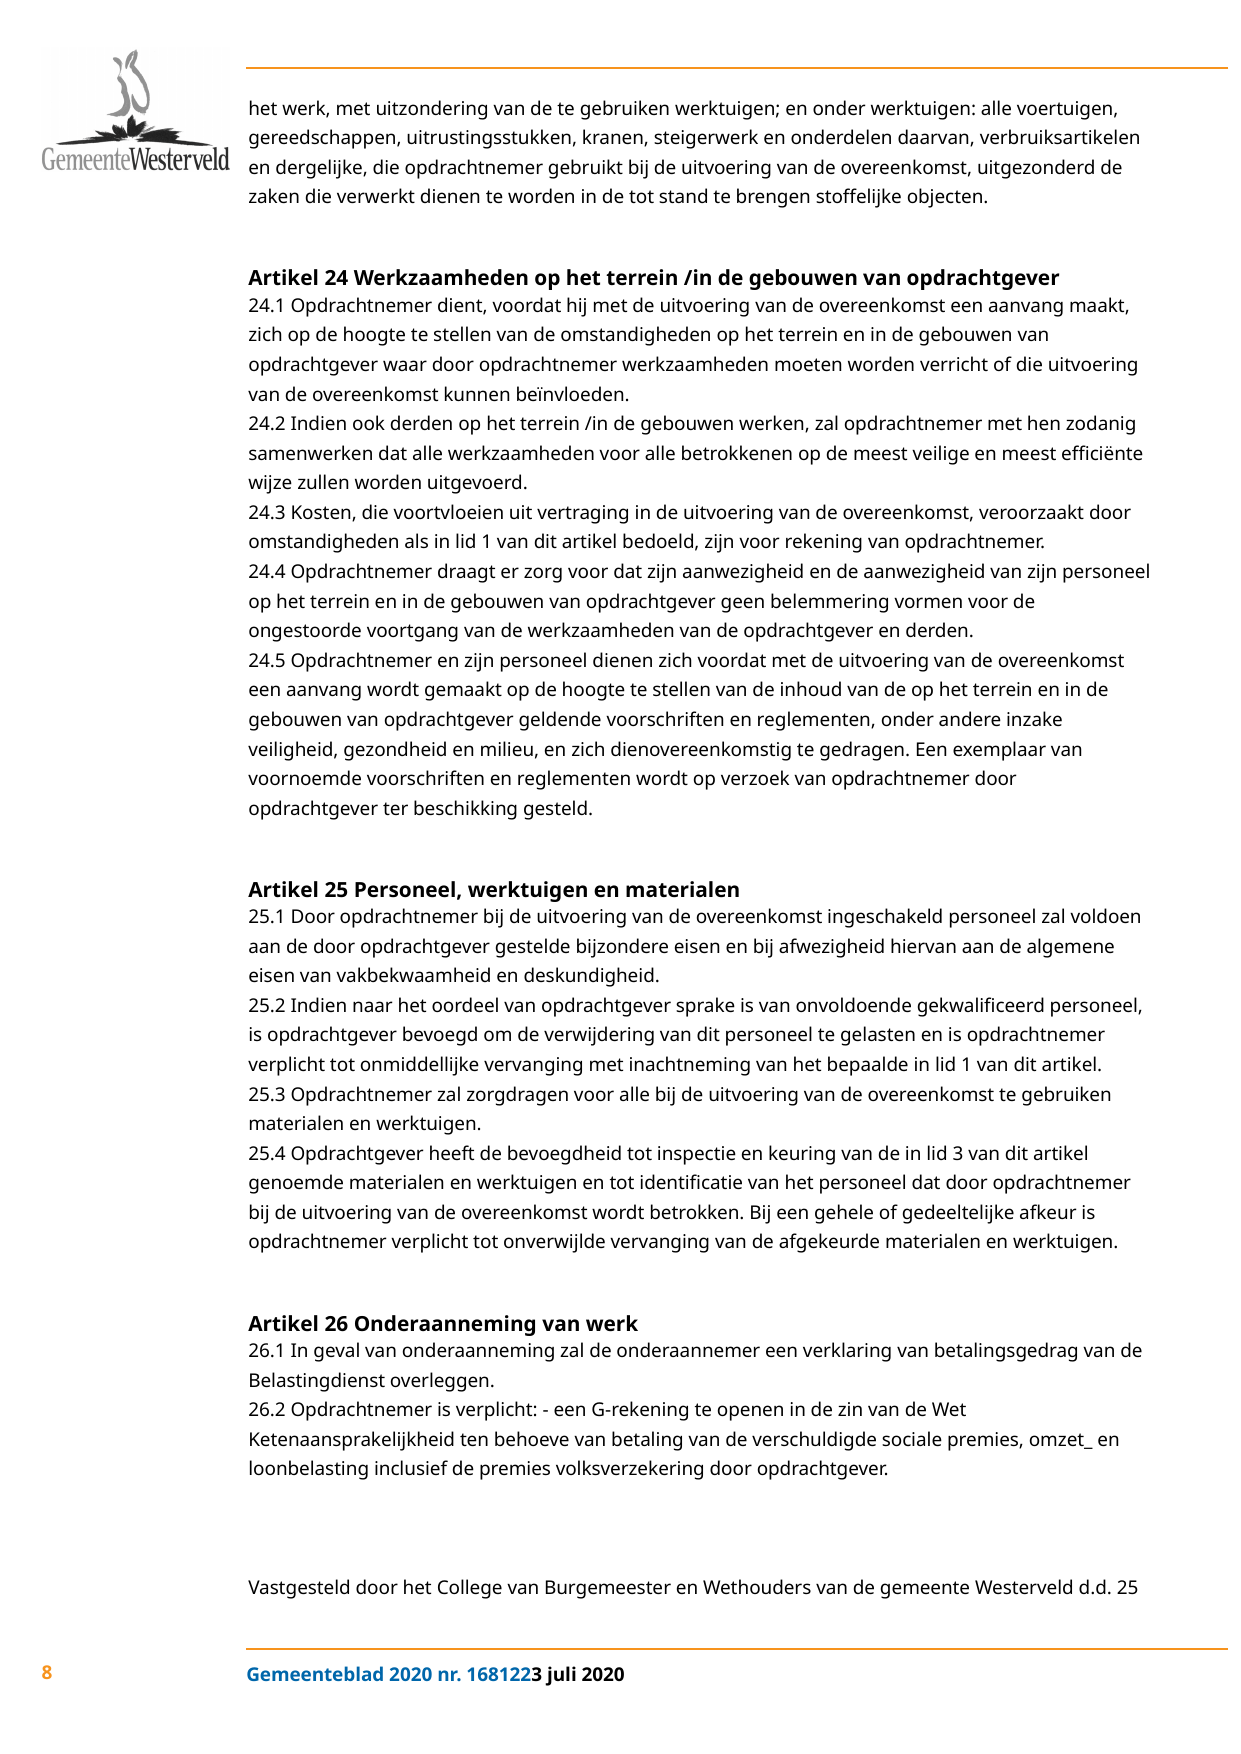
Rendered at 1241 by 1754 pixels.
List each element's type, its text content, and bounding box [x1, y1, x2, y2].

text 24.2 Indien ook derden op het terrein /in de gebouwen werken, zal opdrachtnemer met hen zodanig samenwerken dat alle werkzaamheden voor alle betrokkenen op de meest veilige en meest efficiënte wijze zullen worden uitgevoerd. [248, 410, 1152, 495]
text 24.4 Opdrachtnemer draagt er zorg voor dat zijn aanwezigheid en de aanwezigheid van zijn personeel op het terrein en in de gebouwen van opdrachtgever geen belemmering vormen voor de ongestoorde voortgang van de werkzaamheden van de opdrachtgever en derden. [248, 558, 1152, 643]
text 26.2 Opdrachtnemer is verplicht: - een G-rekening te openen in de zin van de Wet Ketenaansprakelijkheid ten behoeve van betaling van de verschuldigde sociale premies, omzet_ en loonbelasting inclusief de premies volksverzekering door opdrachtgever. [248, 1396, 1152, 1481]
text 26.1 In geval van onderaanneming zal de onderaannemer een verklaring van betalingsgedrag van de Belastingdienst overleggen. [248, 1337, 1152, 1392]
text Artikel 24 Werkzaamheden op het terrein /in de gebouwen van opdrachtgever [248, 263, 1152, 292]
picture [41, 47, 231, 172]
text 25.4 Opdrachtgever heeft de bevoegdheid tot inspectie en keuring van de in lid 3 van dit artikel genoemde materialen en werktuigen en tot identificatie van het personeel dat door opdrachtnemer bij de uitvoering van de overeenkomst wordt betrokken. Bij een gehele of gedeeltelijke afkeur is opdrachtnemer verplicht tot onverwijlde vervanging van de afgekeurde materialen en werktuigen. [248, 1140, 1152, 1254]
text 24.3 Kosten, die voortvloeien uit vertraging in de uitvoering van de overeenkomst, veroorzaakt door omstandigheden als in lid 1 van dit artikel bedoeld, zijn voor rekening van opdrachtnemer. [248, 499, 1152, 554]
text Vastgesteld door het College van Burgemeester en Wethouders van de gemeente Westerveld d.d. 25 [248, 1574, 1152, 1599]
text Artikel 25 Personeel, werktuigen en materialen [248, 875, 1152, 903]
text Artikel 26 Onderaanneming van werk [248, 1309, 1152, 1337]
text het werk, met uitzondering van de te gebruiken werktuigen; en onder werktuigen: alle voertuigen, gereedschappen, uitrustingsstukken, kranen, steigerwerk en onderdelen daarvan, verbruiksartikelen en dergelijke, die opdrachtnemer gebruikt bij de uitvoering van de overeenkomst, uitgezonderd de zaken die verwerkt dienen te worden in de tot stand te brengen stoffelijke objecten. [248, 95, 1152, 209]
text 24.5 Opdrachtnemer en zijn personeel dienen zich voordat met de uitvoering van de overeenkomst een aanvang wordt gemaakt op de hoogte te stellen van de inhoud van de op het terrein en in de gebouwen van opdrachtgever geldende voorschriften en reglementen, onder andere inzake veiligheid, gezondheid en milieu, en zich dienovereenkomstig te gedragen. Een exemplaar van voornoemde voorschriften en reglementen wordt op verzoek van opdrachtnemer door opdrachtgever ter beschikking gesteld. [248, 647, 1152, 821]
text 25.2 Indien naar het oordeel van opdrachtgever sprake is van onvoldoende gekwalificeerd personeel, is opdrachtgever bevoegd om de verwijdering van dit personeel te gelasten en is opdrachtnemer verplicht tot onmiddellijke vervanging met inachtneming van het bepaalde in lid 1 van dit artikel. [248, 992, 1152, 1077]
text 24.1 Opdrachtnemer dient, voordat hij met de uitvoering van de overeenkomst een aanvang maakt, zich op de hoogte te stellen van de omstandigheden op het terrein en in de gebouwen van opdrachtgever waar door opdrachtnemer werkzaamheden moeten worden verricht of die uitvoering van de overeenkomst kunnen beïnvloeden. [248, 292, 1152, 406]
text 25.1 Door opdrachtnemer bij de uitvoering van de overeenkomst ingeschakeld personeel zal voldoen aan de door opdrachtgever gestelde bijzondere eisen en bij afwezigheid hiervan aan de algemene eisen van vakbekwaamheid en deskundigheid. [248, 903, 1152, 988]
text 25.3 Opdrachtnemer zal zorgdragen voor alle bij de uitvoering van de overeenkomst te gebruiken materialen en werktuigen. [248, 1081, 1152, 1136]
